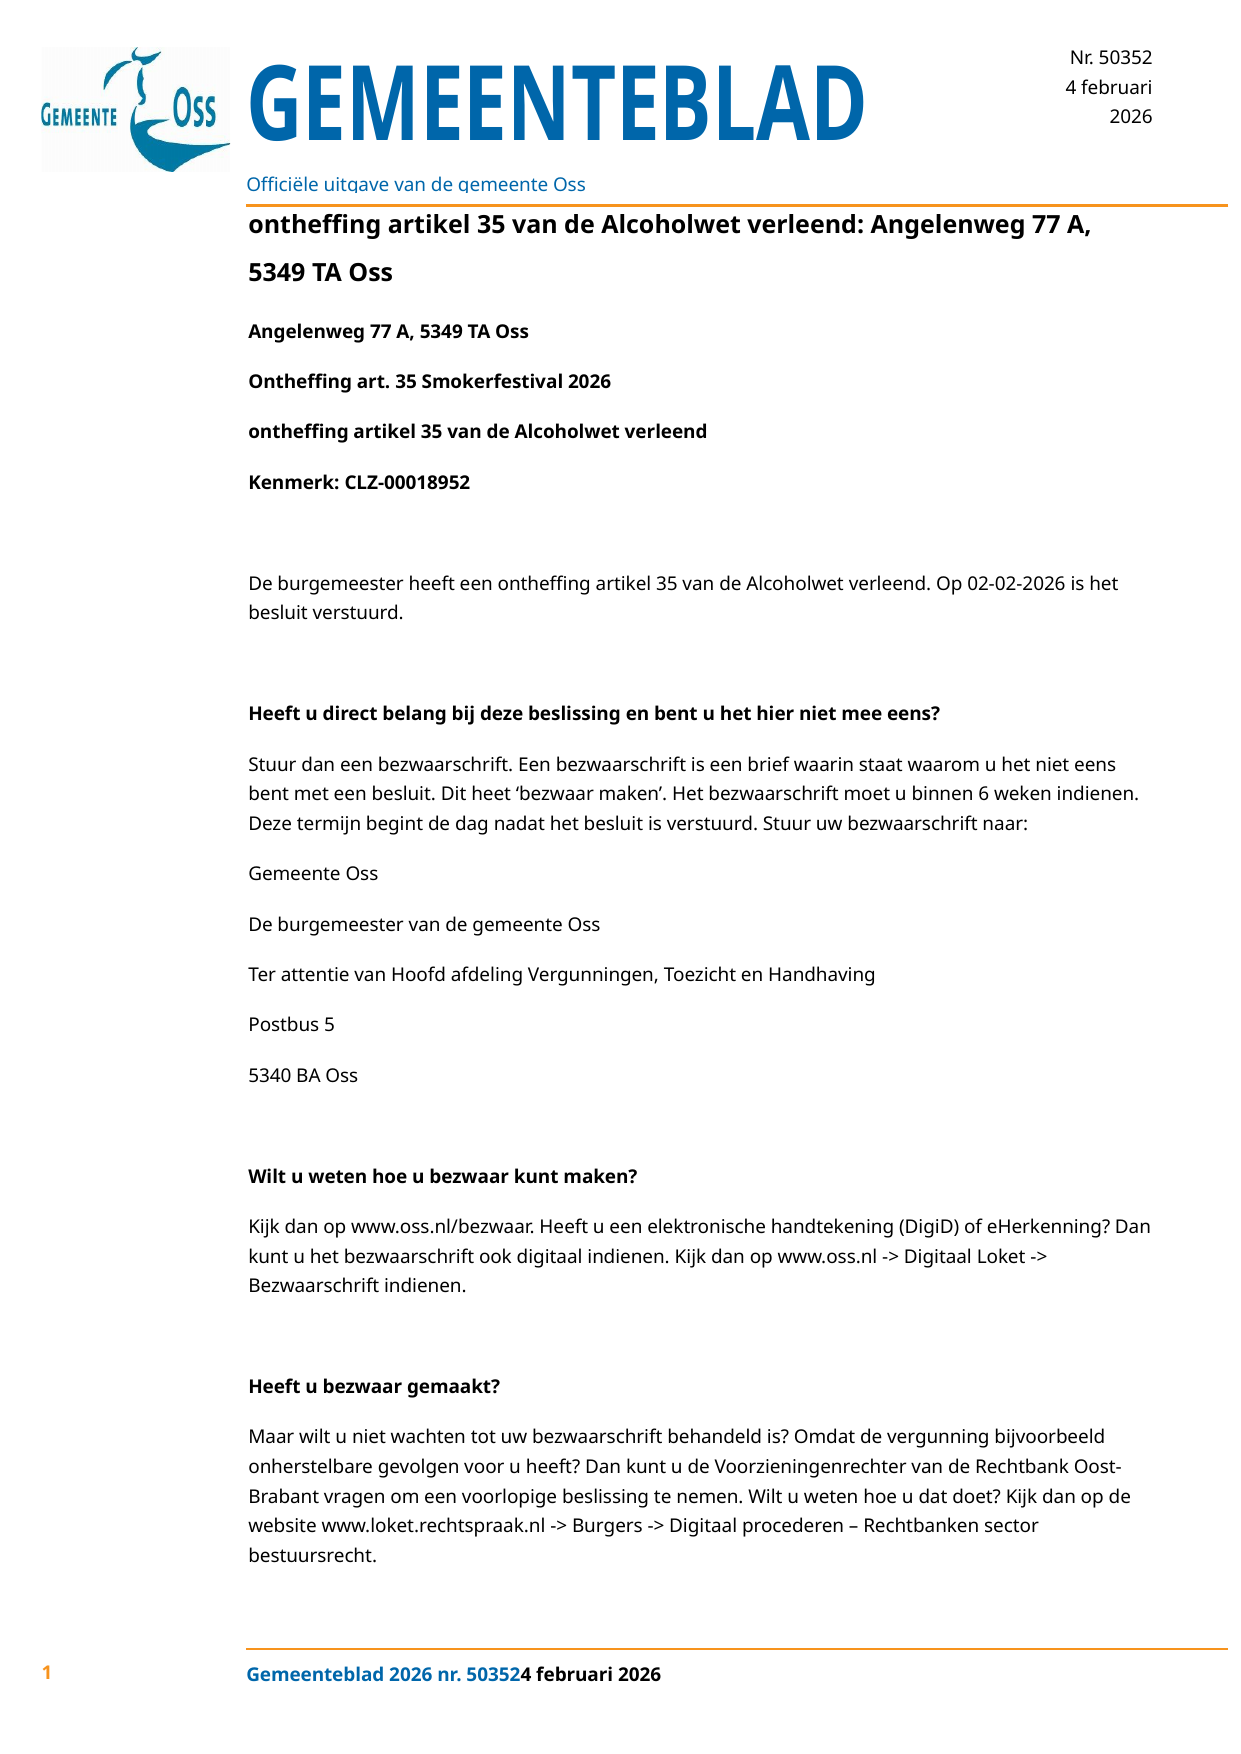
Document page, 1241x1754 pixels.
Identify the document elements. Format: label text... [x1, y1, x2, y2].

text Ontheffing art. 35 Smokerfestival 2026 [248, 368, 1152, 394]
text Stuur dan een bezwaarschrift. Een bezwaarschrift is een brief waarin staat waarom u het niet eens bent met een besluit. Dit heet ‘bezwaar maken’. Het bezwaarschrift moet u binnen 6 weken indienen. Deze termijn begint de dag nadat het besluit is verstuurd. Stuur uw bezwaarschrift naar: [248, 751, 1152, 836]
text De burgemeester heeft een ontheffing artikel 35 van de Alcoholwet verleend. Op 02-02-2026 is het besluit verstuurd. [248, 570, 1152, 625]
text Gemeente Oss [248, 860, 1152, 886]
text ontheffing artikel 35 van de Alcoholwet verleend: Angelenweg 77 A, 5349 TA Oss [248, 207, 1152, 288]
text 5340 BA Oss [248, 1062, 1152, 1088]
text De burgemeester van de gemeente Oss [248, 911, 1152, 937]
text Angelenweg 77 A, 5349 TA Oss [248, 318, 1152, 344]
text Kenmerk: CLZ-00018952 [248, 469, 1152, 495]
picture [41, 47, 231, 172]
text Maar wilt u niet wachten tot uw bezwaarschrift behandeld is? Omdat de vergunning bijvoorbeeld onherstelbare gevolgen voor u heeft? Dan kunt u de Voorzieningenrechter van de Rechtbank Oost-Brabant vragen om een voorlopige beslissing te nemen. Wilt u weten hoe u dat doet? Kijk dan op de website www.loket.rechtspraak.nl -> Burgers -> Digitaal procederen – Rechtbanken sector bestuursrecht. [248, 1424, 1152, 1568]
text Wilt u weten hoe u bezwaar kunt maken? [248, 1163, 1152, 1189]
text Heeft u direct belang bij deze beslissing en bent u het hier niet mee eens? [248, 700, 1152, 726]
text Ter attentie van Hoofd afdeling Vergunningen, Toezicht en Handhaving [248, 961, 1152, 987]
text ontheffing artikel 35 van de Alcoholwet verleend [248, 419, 1152, 444]
text Postbus 5 [248, 1012, 1152, 1037]
text Kijk dan op www.oss.nl/bezwaar. Heeft u een elektronische handtekening (DigiD) of eHerkenning? Dan kunt u het bezwaarschrift ook digitaal indienen. Kijk dan op www.oss.nl -> Digitaal Loket -> Bezwaarschrift indienen. [248, 1213, 1152, 1298]
text Heeft u bezwaar gemaakt? [248, 1373, 1152, 1399]
